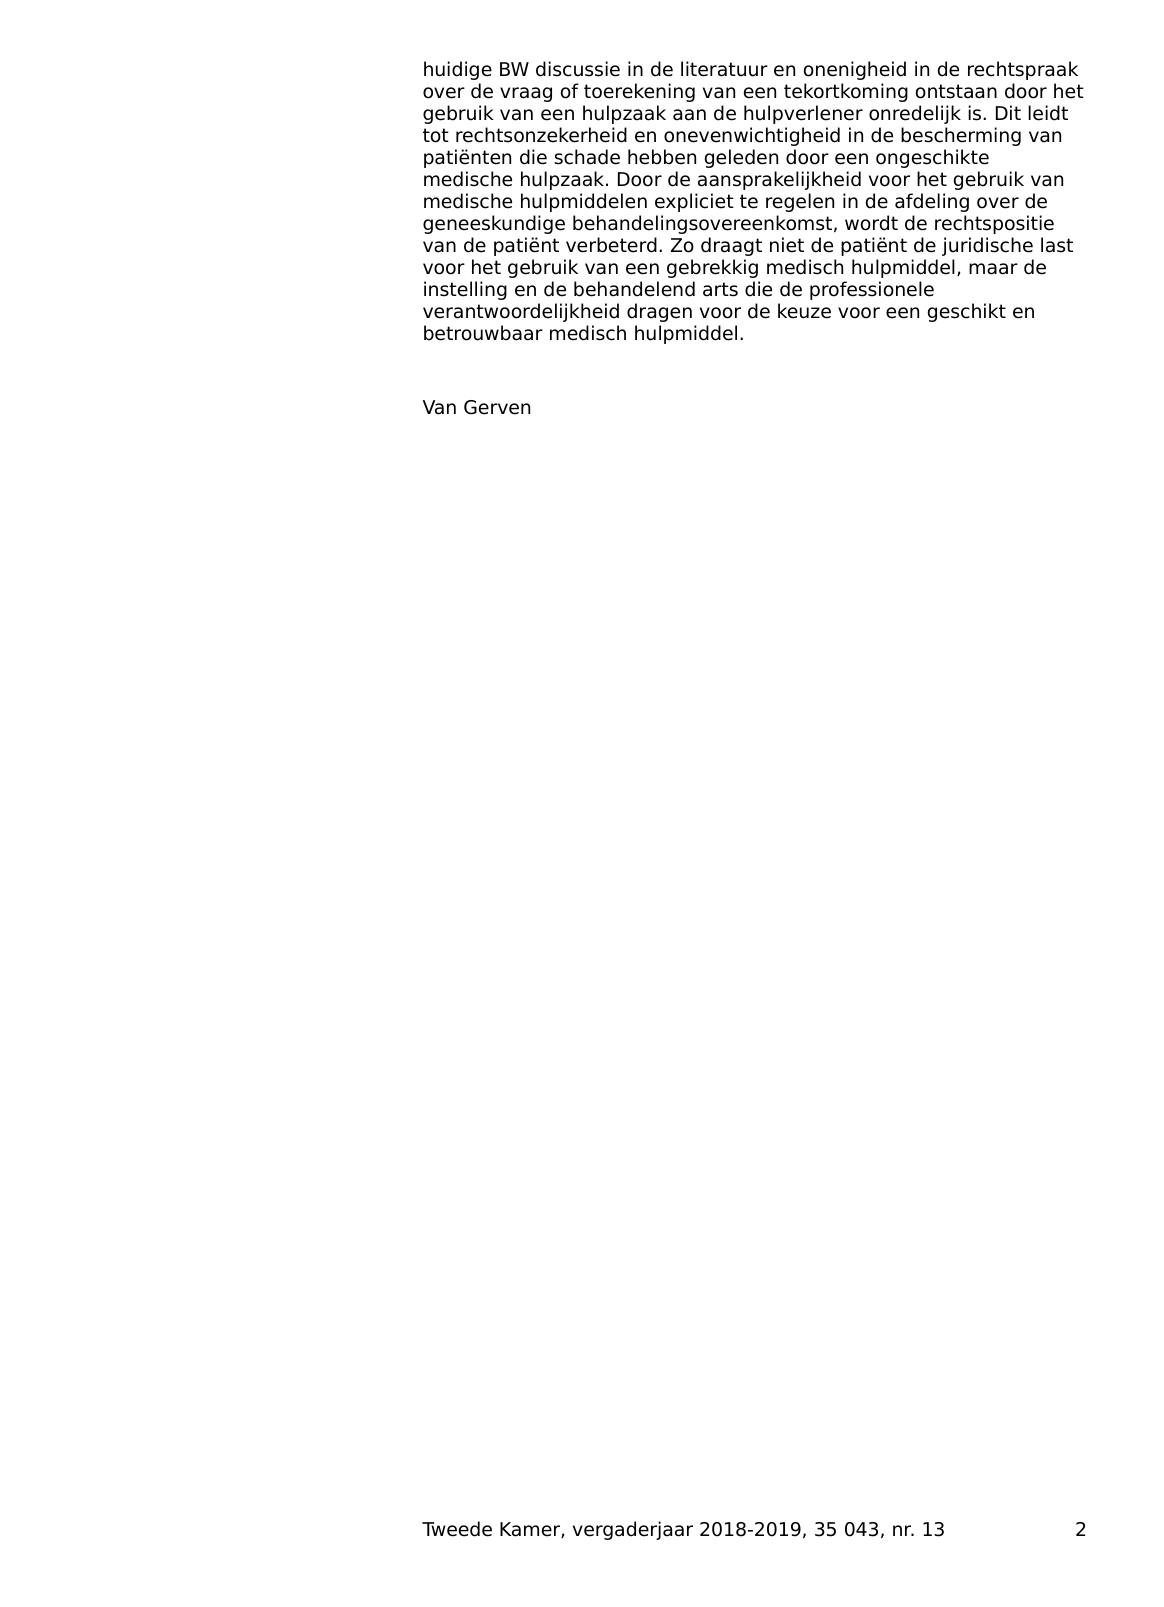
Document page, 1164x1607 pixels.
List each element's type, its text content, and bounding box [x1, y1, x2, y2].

text huidige BW discussie in de literatuur en onenigheid in de rechtspraak over de vraag of toerekening van een tekortkoming ontstaan door het gebruik van een hulpzaak aan de hulpverlener onredelijk is. Dit leidt tot rechtsonzekerheid en onevenwichtigheid in de bescherming van patiënten die schade hebben geleden door een ongeschikte medische hulpzaak. Door de aansprakelijkheid voor het gebruik van medische hulpmiddelen expliciet te regelen in de afdeling over de geneeskundige behandelingsovereenkomst, wordt de rechtspositie van de patiënt verbeterd. Zo draagt niet de patiënt de juridische last voor het gebruik van een gebrekkig medisch hulpmiddel, maar de instelling en de behandelend arts die de professionele verantwoordelijkheid dragen voor de keuze voor een geschikt en betrouwbaar medisch hulpmiddel. [422, 59, 1087, 345]
text Van Gerven [422, 375, 1087, 419]
